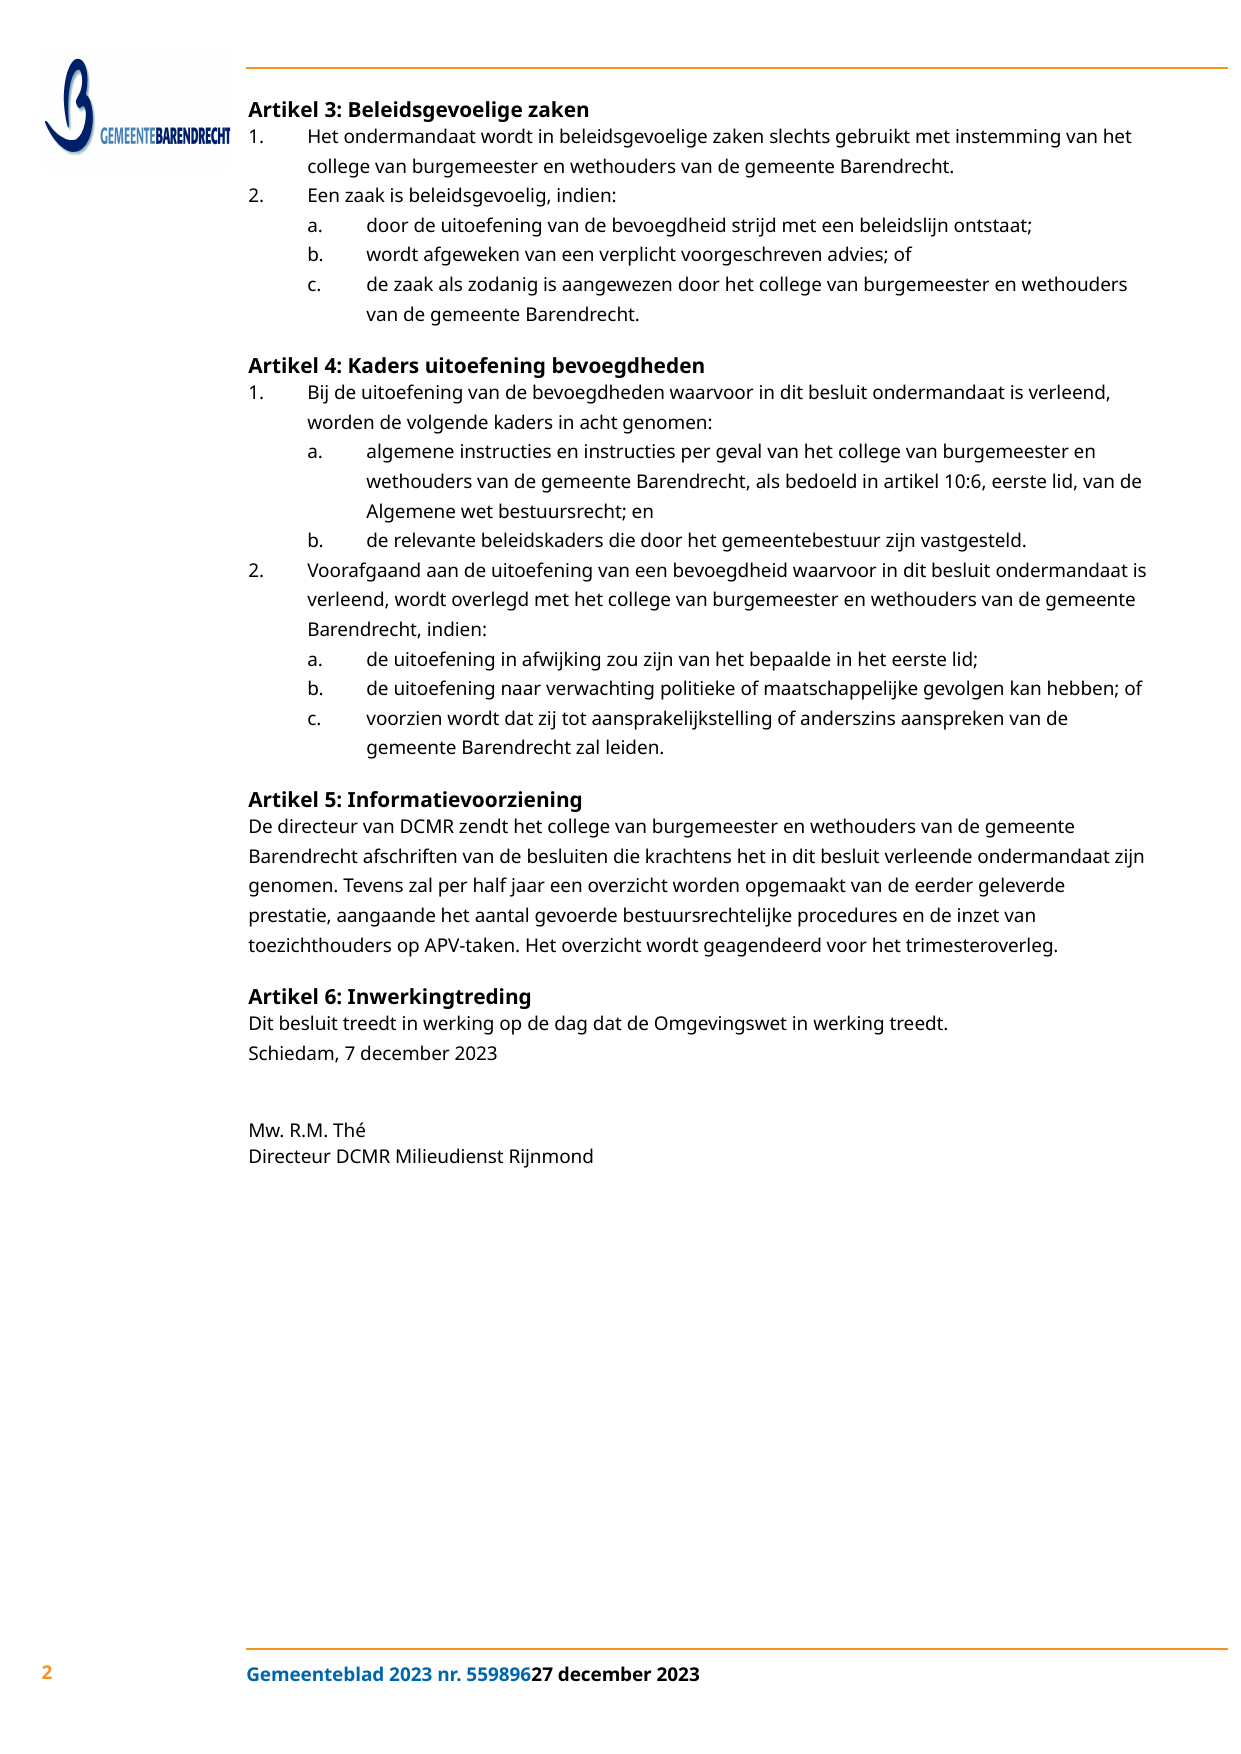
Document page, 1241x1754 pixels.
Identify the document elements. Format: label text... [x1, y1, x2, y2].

list de zaak als zodanig is aangewezen door het college van burgemeester en wethouders van de gemeente Barendrecht. [307, 271, 1152, 326]
list Bij de uitoefening van de bevoegdheden waarvoor in dit besluit ondermandaat is verleend, worden de volgende kaders in acht genomen: [248, 379, 1152, 435]
text Artikel 3: Beleidsgevoelige zaken [248, 95, 1152, 123]
picture [41, 47, 231, 172]
text Dit besluit treedt in werking op de dag dat de Omgevingswet in werking treedt. [248, 1011, 1152, 1036]
text Artikel 5: Informatievoorziening [248, 785, 1152, 813]
list Het ondermandaat wordt in beleidsgevoelige zaken slechts gebruikt met instemming van het college van burgemeester en wethouders van de gemeente Barendrecht. [248, 123, 1152, 178]
text Artikel 6: Inwerkingtreding [248, 982, 1152, 1011]
list algemene instructies en instructies per geval van het college van burgemeester en wethouders van de gemeente Barendrecht, als bedoeld in artikel 10:6, eerste lid, van de Algemene wet bestuursrecht; en [307, 439, 1152, 524]
list de uitoefening in afwijking zou zijn van het bepaalde in het eerste lid; [307, 646, 1152, 672]
list de uitoefening naar verwachting politieke of maatschappelijke gevolgen kan hebben; of [307, 675, 1152, 701]
list Een zaak is beleidsgevoelig, indien: [248, 182, 1152, 208]
text Mw. R.M. Thé [248, 1117, 1152, 1143]
text Directeur DCMR Milieudienst Rijnmond [248, 1143, 1152, 1169]
list Voorafgaand aan de uitoefening van een bevoegdheid waarvoor in dit besluit ondermandaat is verleend, wordt overlegd met het college van burgemeester en wethouders van de gemeente Barendrecht, indien: [248, 557, 1152, 642]
list door de uitoefening van de bevoegdheid strijd met een beleidslijn ontstaat; [307, 212, 1152, 238]
text De directeur van DCMR zendt het college van burgemeester en wethouders van de gemeente Barendrecht afschriften van de besluiten die krachtens het in dit besluit verleende ondermandaat zijn genomen. Tevens zal per half jaar een overzicht worden opgemaakt van de eerder geleverde prestatie, aangaande het aantal gevoerde bestuursrechtelijke procedures en de inzet van toezichthouders op APV-taken. Het overzicht wordt geagendeerd voor het trimesteroverleg. [248, 813, 1152, 957]
text Artikel 4: Kaders uitoefening bevoegdheden [248, 351, 1152, 379]
text Schiedam, 7 december 2023 [248, 1040, 1152, 1066]
list voorzien wordt dat zij tot aansprakelijkstelling of anderszins aanspreken van de gemeente Barendrecht zal leiden. [307, 705, 1152, 760]
list de relevante beleidskaders die door het gemeentebestuur zijn vastgesteld. [307, 527, 1152, 553]
list wordt afgeweken van een verplicht voorgeschreven advies; of [307, 242, 1152, 267]
